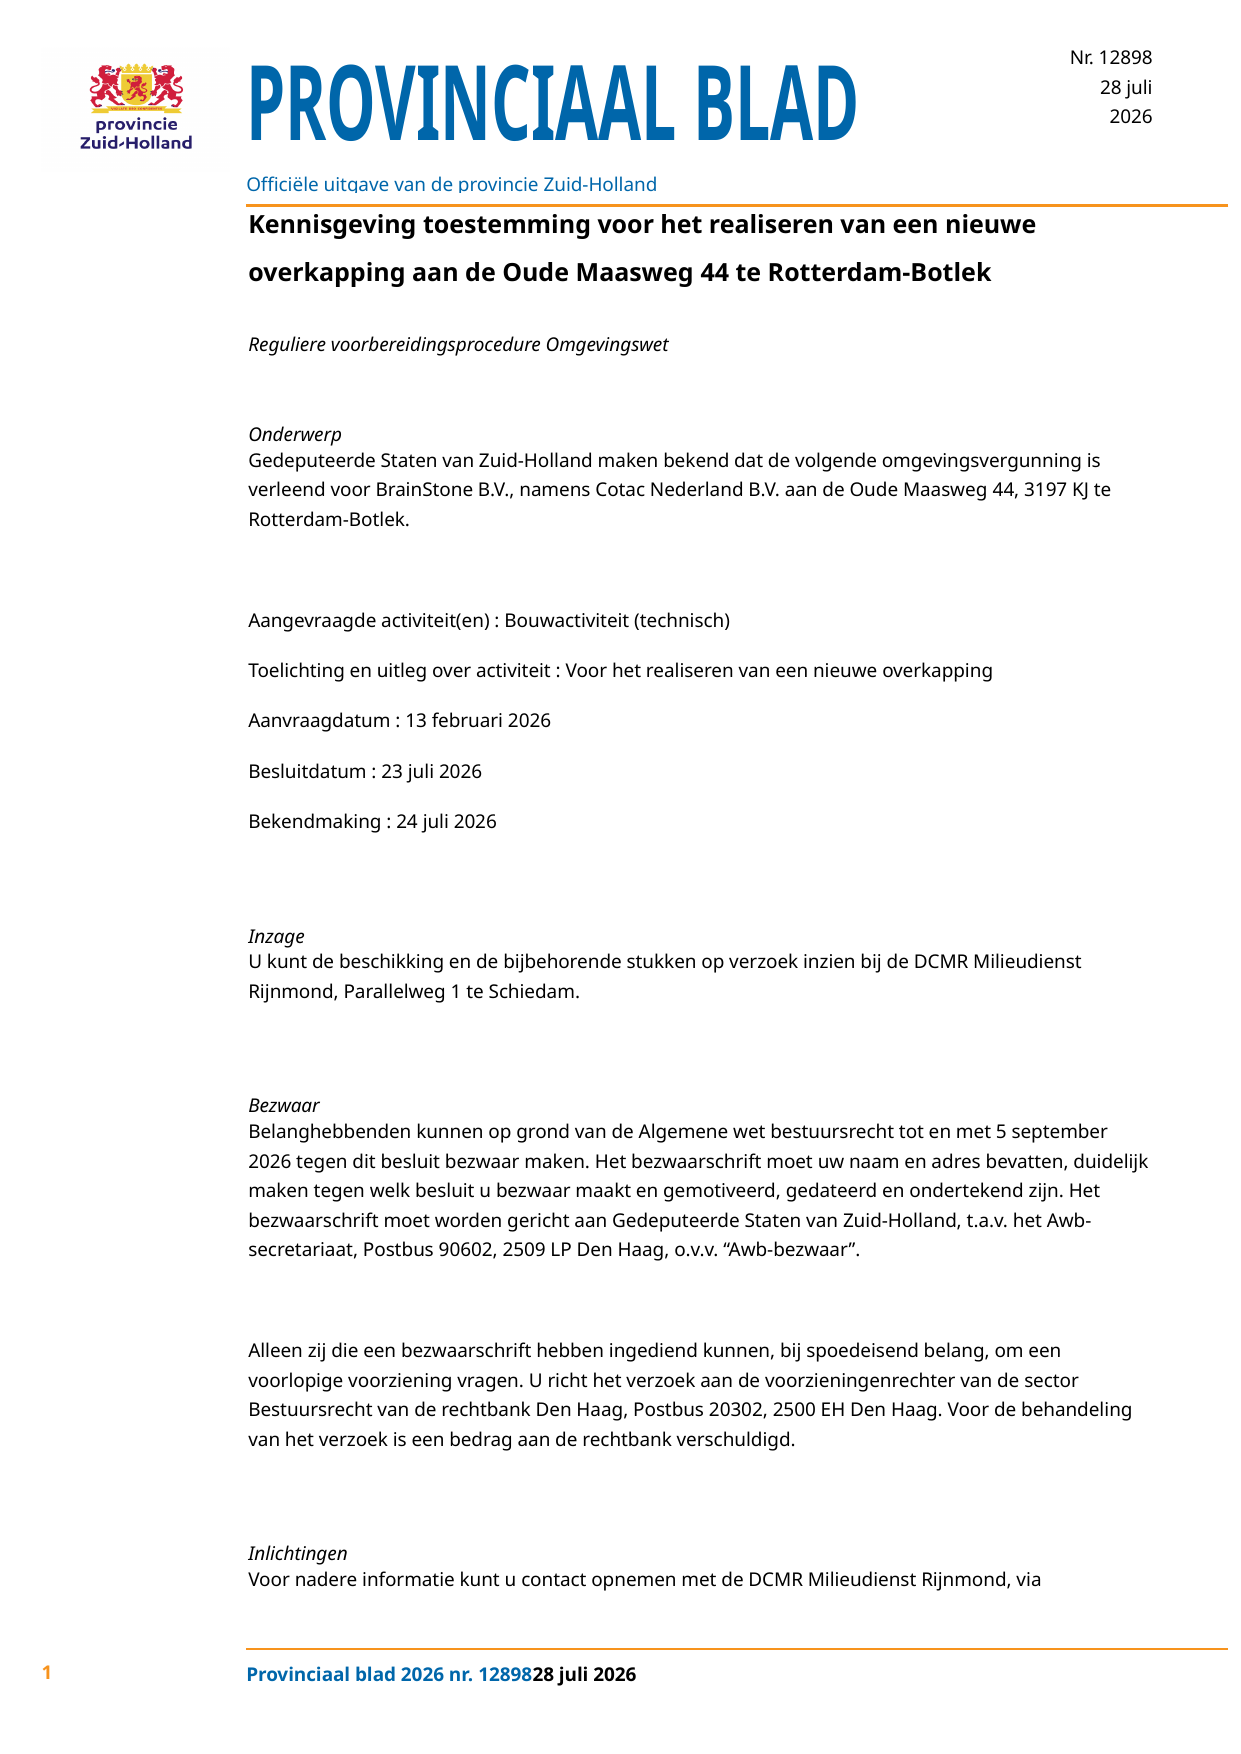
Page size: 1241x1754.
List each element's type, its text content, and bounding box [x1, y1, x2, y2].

text Voor nadere informatie kunt u contact opnemen met de DCMR Milieudienst Rijnmond, via [248, 1566, 1152, 1592]
text Bekendmaking : 24 juli 2026 [248, 808, 1152, 834]
text Toelichting en uitleg over activiteit : Voor het realiseren van een nieuwe overkapping [248, 657, 1152, 683]
text Reguliere voorbereidingsprocedure Omgevingswet [248, 331, 1152, 357]
text Besluitdatum : 23 juli 2026 [248, 758, 1152, 784]
picture [41, 47, 231, 172]
text Bezwaar [248, 1093, 1152, 1118]
text Belanghebbenden kunnen op grond van de Algemene wet bestuursrecht tot en met 5 september 2026 tegen dit besluit bezwaar maken. Het bezwaarschrift moet uw naam en adres bevatten, duidelijk maken tegen welk besluit u bezwaar maakt en gemotiveerd, gedateerd en ondertekend zijn. Het bezwaarschrift moet worden gericht aan Gedeputeerde Staten van Zuid-Holland, t.a.v. het Awb-secretariaat, Postbus 90602, 2509 LP Den Haag, o.v.v. “Awb-bezwaar”. [248, 1118, 1152, 1262]
text Inzage [248, 923, 1152, 949]
text Onderwerp [248, 421, 1152, 447]
text Inlichtingen [248, 1541, 1152, 1566]
text Alleen zij die een bezwaarschrift hebben ingediend kunnen, bij spoedeisend belang, om een voorlopige voorziening vragen. U richt het verzoek aan de voorzieningenrechter van de sector Bestuursrecht van de rechtbank Den Haag, Postbus 20302, 2500 EH Den Haag. Voor de behandeling van het verzoek is een bedrag aan de rechtbank verschuldigd. [248, 1337, 1152, 1452]
text Kennisgeving toestemming voor het realiseren van een nieuwe overkapping aan de Oude Maasweg 44 te Rotterdam-Botlek [248, 207, 1152, 288]
text Aanvraagdatum : 13 februari 2026 [248, 708, 1152, 733]
text Gedeputeerde Staten van Zuid-Holland maken bekend dat de volgende omgevingsvergunning is verleend voor BrainStone B.V., namens Cotac Nederland B.V. aan de Oude Maasweg 44, 3197 KJ te Rotterdam-Botlek. [248, 447, 1152, 532]
text Aangevraagde activiteit(en) : Bouwactiviteit (technisch) [248, 607, 1152, 633]
text U kunt de beschikking en de bijbehorende stukken op verzoek inzien bij de DCMR Milieudienst Rijnmond, Parallelweg 1 te Schiedam. [248, 949, 1152, 1004]
